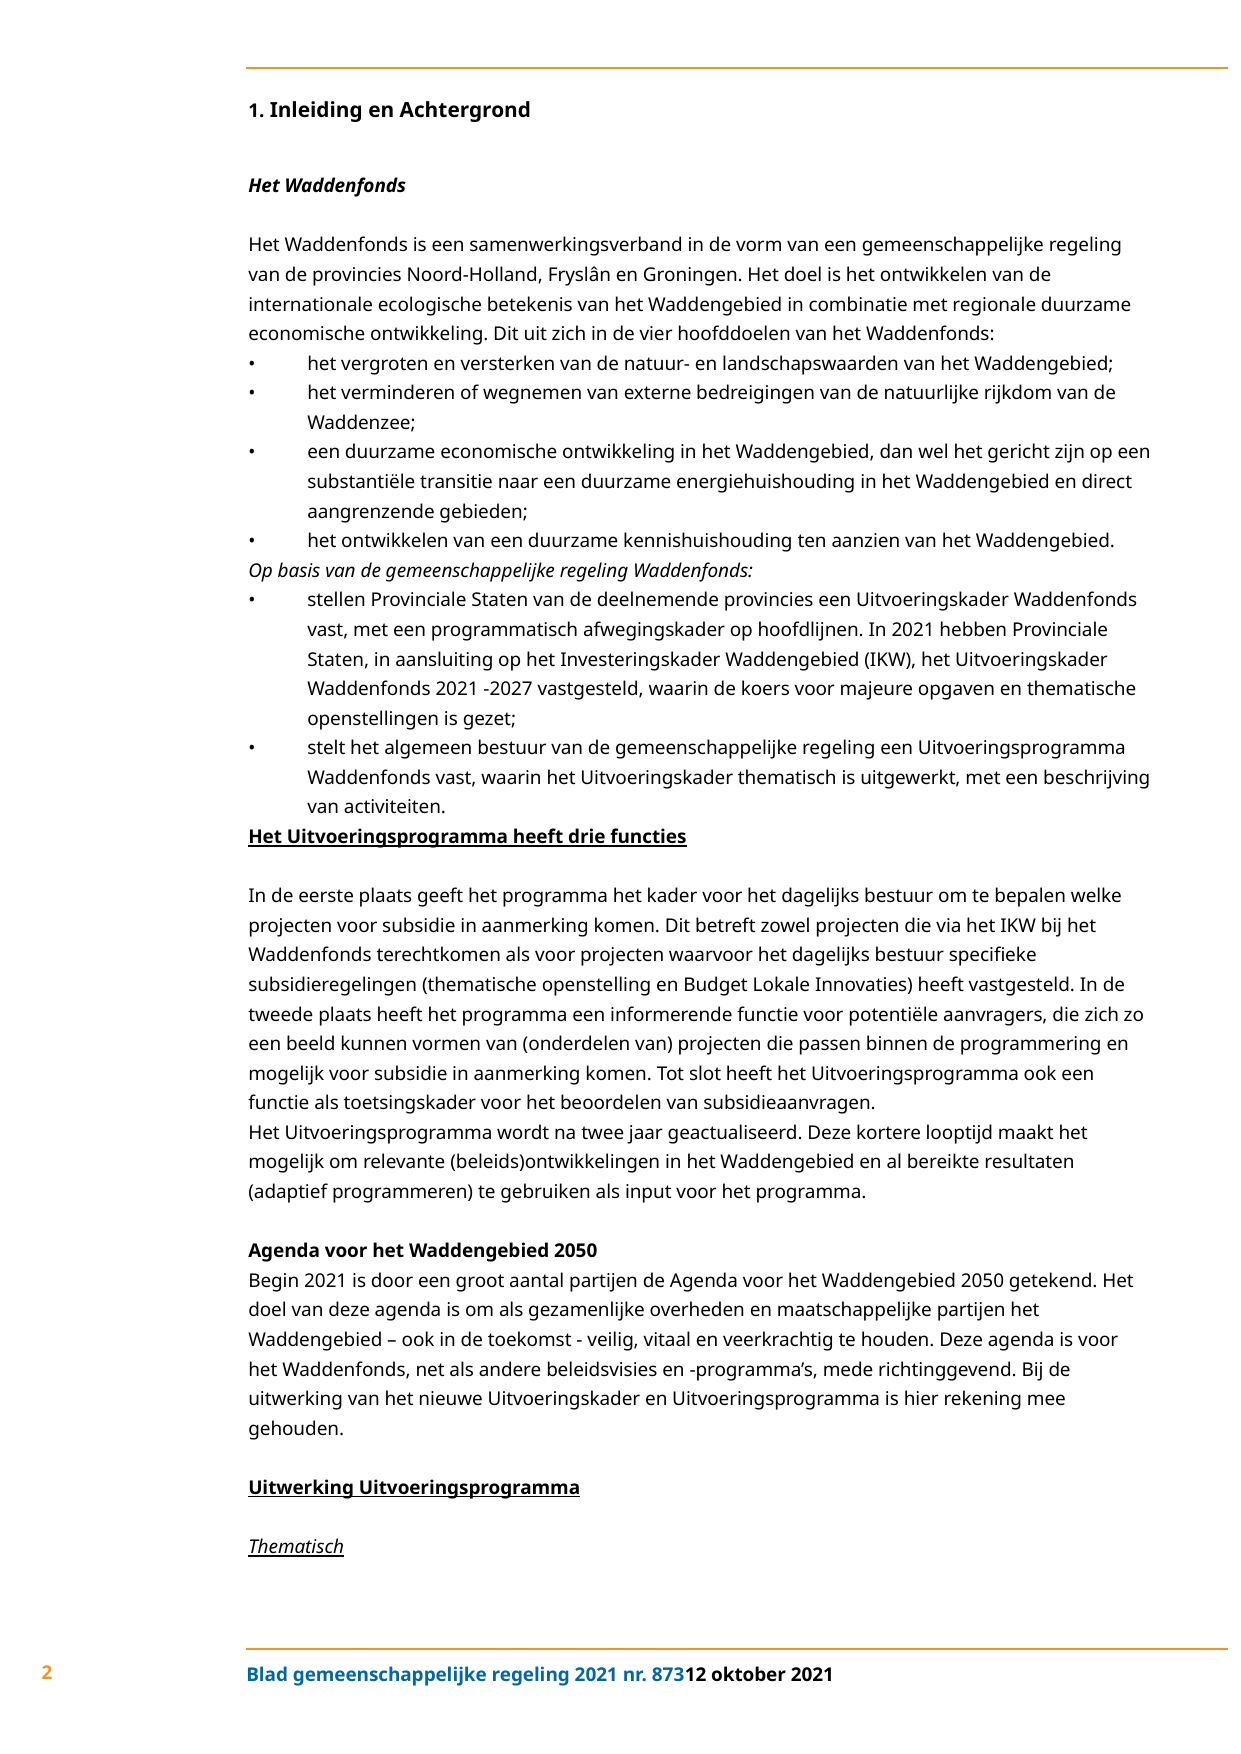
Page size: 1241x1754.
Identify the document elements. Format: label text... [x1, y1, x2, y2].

text Het Uitvoeringsprogramma wordt na twee jaar geactualiseerd. Deze kortere looptijd maakt het mogelijk om relevante (beleids)ontwikkelingen in het Waddengebied en al bereikte resultaten (adaptief programmeren) te gebruiken als input voor het programma. [248, 1119, 1152, 1204]
text Het Uitvoeringsprogramma heeft drie functies [248, 823, 1152, 849]
text In de eerste plaats geeft het programma het kader voor het dagelijks bestuur om te bepalen welke projecten voor subsidie in aanmerking komen. Dit betreft zowel projecten die via het IKW bij het Waddenfonds terechtkomen als voor projecten waarvoor het dagelijks bestuur specifieke subsidieregelingen (thematische openstelling en Budget Lokale Innovaties) heeft vastgesteld. In de tweede plaats heeft het programma een informerende functie voor potentiële aanvragers, die zich zo een beeld kunnen vormen van (onderdelen van) projecten die passen binnen de programmering en mogelijk voor subsidie in aanmerking komen. Tot slot heeft het Uitvoeringsprogramma ook een functie als toetsingskader voor het beoordelen van subsidieaanvragen. [248, 882, 1152, 1115]
text Thematisch [248, 1533, 1152, 1559]
list het ontwikkelen van een duurzame kennishuishouding ten aanzien van het Waddengebied. [248, 527, 1152, 553]
text Op basis van de gemeenschappelijke regeling Waddenfonds: [248, 557, 1152, 583]
text Het Waddenfonds is een samenwerkingsverband in de vorm van een gemeenschappelijke regeling van de provincies Noord-Holland, Fryslân en Groningen. Het doel is het ontwikkelen van de internationale ecologische betekenis van het Waddengebied in combinatie met regionale duurzame economische ontwikkeling. Dit uit zich in de vier hoofddoelen van het Waddenfonds: [248, 232, 1152, 346]
text Agenda voor het Waddengebied 2050 [248, 1237, 1152, 1263]
text Het Waddenfonds [248, 172, 1152, 198]
list het verminderen of wegnemen van externe bedreigingen van de natuurlijke rijkdom van de Waddenzee; [248, 379, 1152, 435]
text 1. Inleiding en Achtergrond [248, 95, 1152, 123]
text Begin 2021 is door een groot aantal partijen de Agenda voor het Waddengebied 2050 getekend. Het doel van deze agenda is om als gezamenlijke overheden en maatschappelijke partijen het Waddengebied – ook in de toekomst - veilig, vitaal en veerkrachtig te houden. Deze agenda is voor het Waddenfonds, net als andere beleidsvisies en -programma’s, mede richtinggevend. Bij de uitwerking van het nieuwe Uitvoeringskader en Uitvoeringsprogramma is hier rekening mee gehouden. [248, 1267, 1152, 1441]
list het vergroten en versterken van de natuur- en landschapswaarden van het Waddengebied; [248, 350, 1152, 376]
picture [41, 47, 231, 172]
list stellen Provinciale Staten van de deelnemende provincies een Uitvoeringskader Waddenfonds vast, met een programmatisch afwegingskader op hoofdlijnen. In 2021 hebben Provinciale Staten, in aansluiting op het Investeringskader Waddengebied (IKW), het Uitvoeringskader Waddenfonds 2021 -2027 vastgesteld, waarin de koers voor majeure opgaven en thematische openstellingen is gezet; [248, 587, 1152, 731]
list stelt het algemeen bestuur van de gemeenschappelijke regeling een Uitvoeringsprogramma Waddenfonds vast, waarin het Uitvoeringskader thematisch is uitgewerkt, met een beschrijving van activiteiten. [248, 734, 1152, 819]
list een duurzame economische ontwikkeling in het Waddengebied, dan wel het gericht zijn op een substantiële transitie naar een duurzame energiehuishouding in het Waddengebied en direct aangrenzende gebieden; [248, 439, 1152, 524]
text Uitwerking Uitvoeringsprogramma [248, 1474, 1152, 1500]
